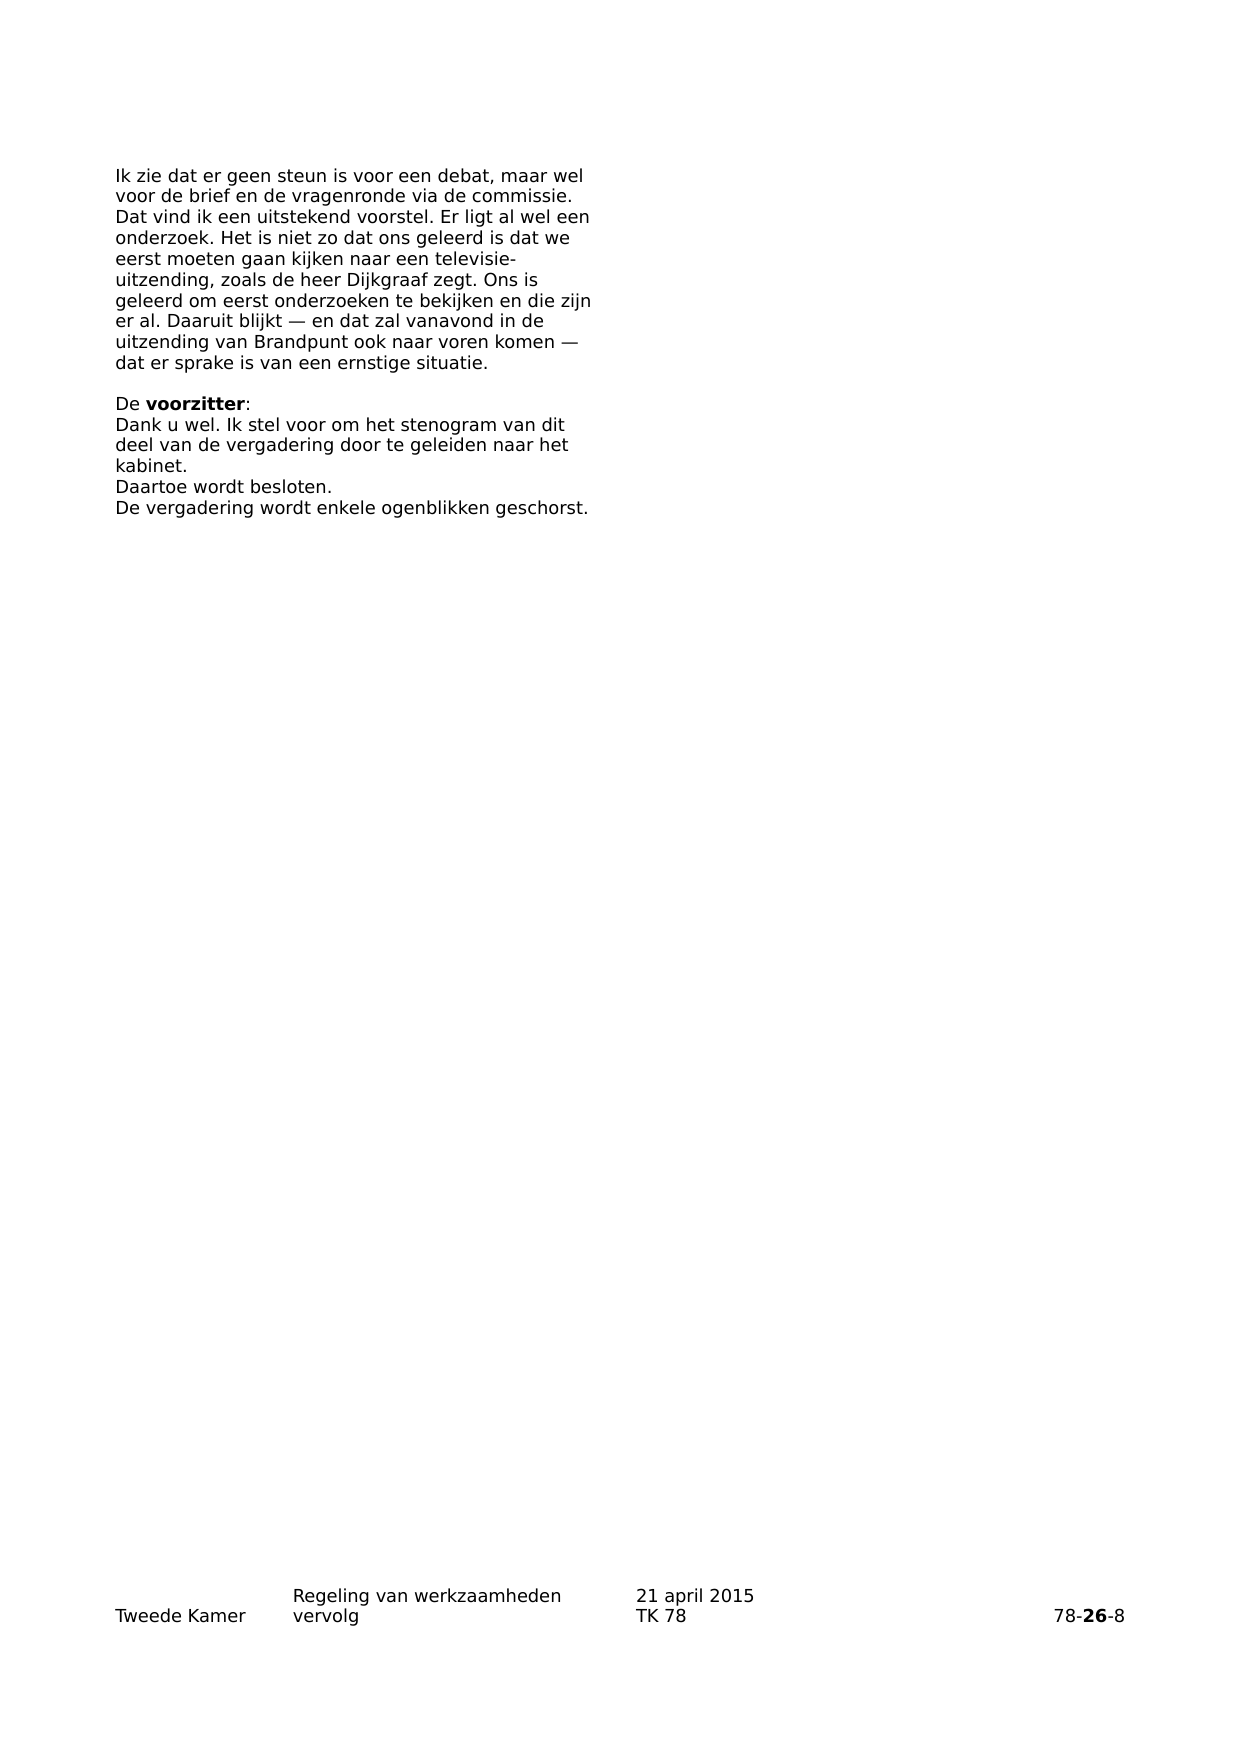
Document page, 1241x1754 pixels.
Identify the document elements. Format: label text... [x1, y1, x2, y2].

text Daartoe wordt besloten. [115, 477, 605, 498]
text Ik zie dat er geen steun is voor een debat, maar wel voor de brief en de vragenronde via de commissie. Dat vind ik een uitstekend voorstel. Er ligt al wel een onderzoek. Het is niet zo dat ons geleerd is dat we eerst moeten gaan kijken naar een televisie-uitzending, zoals de heer Dijkgraaf zegt. Ons is geleerd om eerst onderzoeken te bekijken en die zijn er al. Daaruit blijkt — en dat zal vanavond in de uitzending van Brandpunt ook naar voren komen — dat er sprake is van een ernstige situatie. [115, 165, 605, 374]
text Dank u wel. Ik stel voor om het stenogram van dit deel van de vergadering door te geleiden naar het kabinet. [115, 414, 605, 477]
text De voorzitter: [115, 394, 605, 414]
text De vergadering wordt enkele ogenblikken geschorst. [115, 498, 605, 518]
